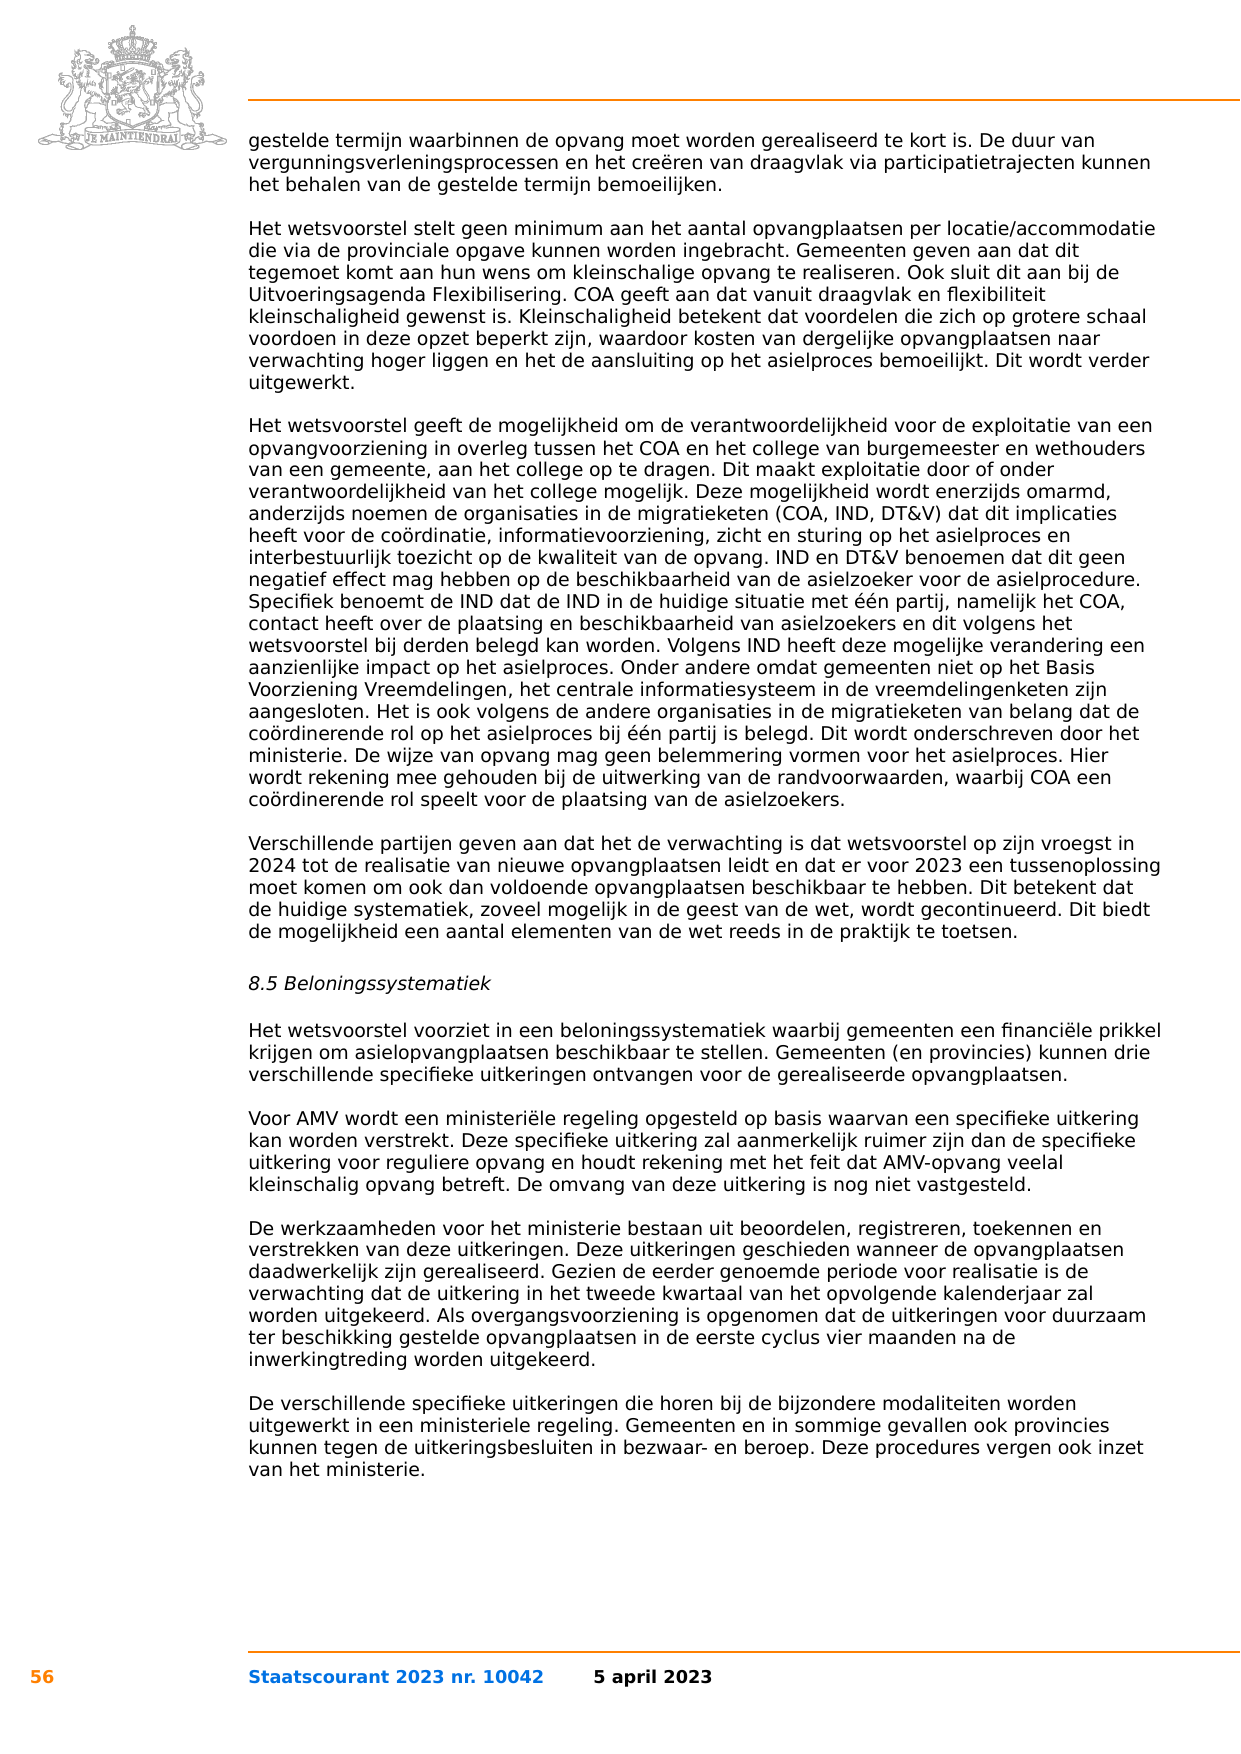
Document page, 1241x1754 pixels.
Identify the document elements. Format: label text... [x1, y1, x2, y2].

text Verschillende partijen geven aan dat het de verwachting is dat wetsvoorstel op zijn vroegst in 2024 tot de realisatie van nieuwe opvangplaatsen leidt en dat er voor 2023 een tussenoplossing moet komen om ook dan voldoende opvangplaatsen beschikbaar te hebben. Dit betekent dat de huidige systematiek, zoveel mogelijk in de geest van de wet, wordt gecontinueerd. Dit biedt de mogelijkheid een aantal elementen van de wet reeds in de praktijk te toetsen. [248, 833, 1163, 943]
text Het wetsvoorstel geeft de mogelijkheid om de verantwoordelijkheid voor de exploitatie van een opvangvoorziening in overleg tussen het COA en het college van burgemeester en wethouders van een gemeente, aan het college op te dragen. Dit maakt exploitatie door of onder verantwoordelijkheid van het college mogelijk. Deze mogelijkheid wordt enerzijds omarmd, anderzijds noemen de organisaties in de migratieketen (COA, IND, DT&V) dat dit implicaties heeft voor de coördinatie, informatievoorziening, zicht en sturing op het asielproces en interbestuurlijk toezicht op de kwaliteit van de opvang. IND en DT&V benoemen dat dit geen negatief effect mag hebben op de beschikbaarheid van de asielzoeker voor de asielprocedure. Specifiek benoemt de IND dat de IND in de huidige situatie met één partij, namelijk het COA, contact heeft over de plaatsing en beschikbaarheid van asielzoekers en dit volgens het wetsvoorstel bij derden belegd kan worden. Volgens IND heeft deze mogelijke verandering een aanzienlijke impact op het asielproces. Onder andere omdat gemeenten niet op het Basis Voorziening Vreemdelingen, het centrale informatiesysteem in de vreemdelingenketen zijn aangesloten. Het is ook volgens de andere organisaties in de migratieketen van belang dat de coördinerende rol op het asielproces bij één partij is belegd. Dit wordt onderschreven door het ministerie. De wijze van opvang mag geen belemmering vormen voor het asielproces. Hier wordt rekening mee gehouden bij de uitwerking van de randvoorwaarden, waarbij COA een coördinerende rol speelt voor de plaatsing van de asielzoekers. [248, 415, 1163, 811]
text Het wetsvoorstel voorziet in een beloningssystematiek waarbij gemeenten een financiële prikkel krijgen om asielopvangplaatsen beschikbaar te stellen. Gemeenten (en provincies) kunnen drie verschillende specifieke uitkeringen ontvangen voor de gerealiseerde opvangplaatsen. [248, 1020, 1163, 1086]
text De werkzaamheden voor het ministerie bestaan uit beoordelen, registreren, toekennen en verstrekken van deze uitkeringen. Deze uitkeringen geschieden wanneer de opvangplaatsen daadwerkelijk zijn gerealiseerd. Gezien de eerder genoemde periode voor realisatie is de verwachting dat de uitkering in het tweede kwartaal van het opvolgende kalenderjaar zal worden uitgekeerd. Als overgangsvoorziening is opgenomen dat de uitkeringen voor duurzaam ter beschikking gestelde opvangplaatsen in de eerste cyclus vier maanden na de inwerkingtreding worden uitgekeerd. [248, 1217, 1163, 1371]
text Het wetsvoorstel stelt geen minimum aan het aantal opvangplaatsen per locatie/accommodatie die via de provinciale opgave kunnen worden ingebracht. Gemeenten geven aan dat dit tegemoet komt aan hun wens om kleinschalige opvang te realiseren. Ook sluit dit aan bij de Uitvoeringsagenda Flexibilisering. COA geeft aan dat vanuit draagvlak en flexibiliteit kleinschaligheid gewenst is. Kleinschaligheid betekent dat voordelen die zich op grotere schaal voordoen in deze opzet beperkt zijn, waardoor kosten van dergelijke opvangplaatsen naar verwachting hoger liggen en het de aansluiting op het asielproces bemoeilijkt. Dit wordt verder uitgewerkt. [248, 218, 1163, 393]
text Voor AMV wordt een ministeriële regeling opgesteld op basis waarvan een specifieke uitkering kan worden verstrekt. Deze specifieke uitkering zal aanmerkelijk ruimer zijn dan de specifieke uitkering voor reguliere opvang en houdt rekening met het feit dat AMV-opvang veelal kleinschalig opvang betreft. De omvang van deze uitkering is nog niet vastgesteld. [248, 1108, 1163, 1196]
picture [38, 25, 227, 150]
subtitle 8.5 Beloningssystematiek [248, 973, 1163, 995]
text gestelde termijn waarbinnen de opvang moet worden gerealiseerd te kort is. De duur van vergunningsverleningsprocessen en het creëren van draagvlak via participatietrajecten kunnen het behalen van de gestelde termijn bemoeilijken. [248, 130, 1163, 196]
text De verschillende specifieke uitkeringen die horen bij de bijzondere modaliteiten worden uitgewerkt in een ministeriele regeling. Gemeenten en in sommige gevallen ook provincies kunnen tegen de uitkeringsbesluiten in bezwaar- en beroep. Deze procedures vergen ook inzet van het ministerie. [248, 1393, 1163, 1481]
